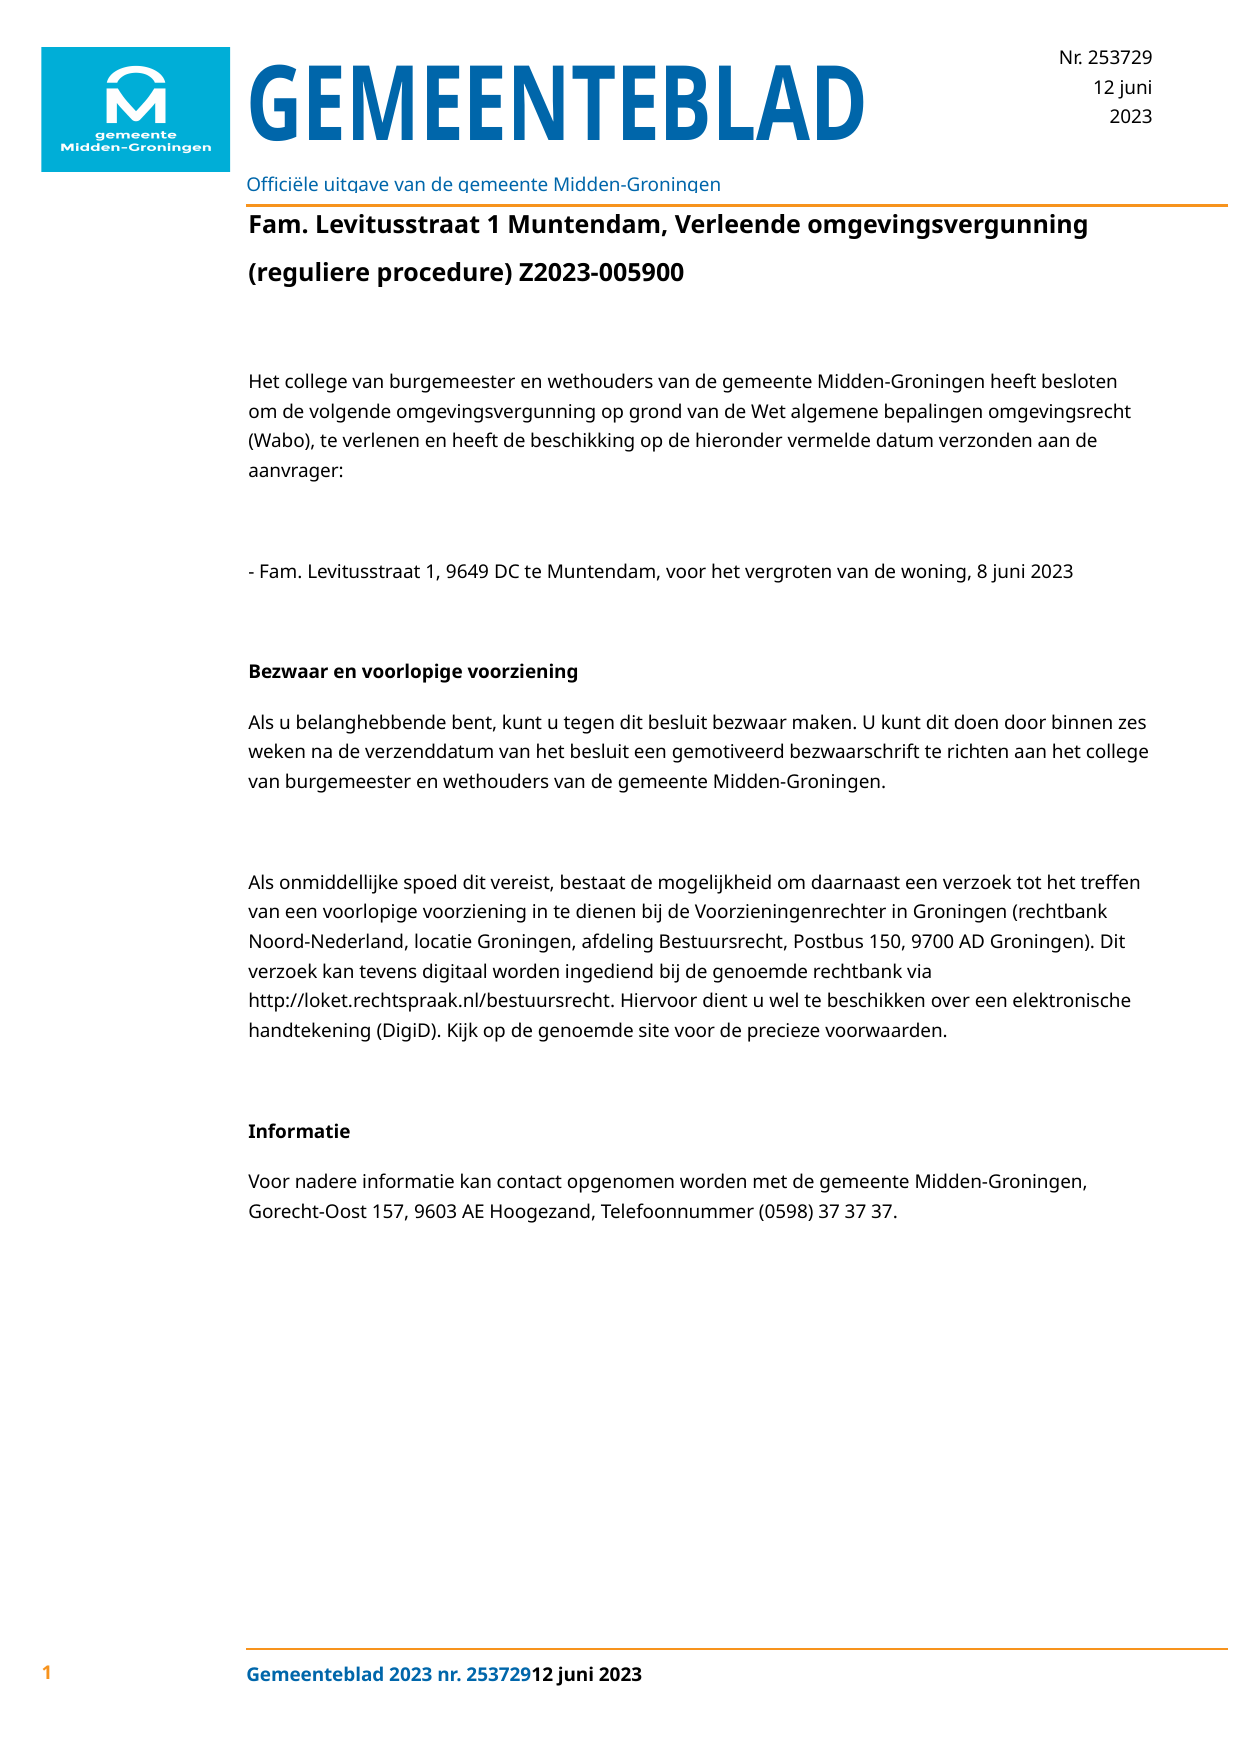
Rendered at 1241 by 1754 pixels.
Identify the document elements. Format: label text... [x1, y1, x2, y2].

picture [108, 66, 164, 82]
text Fam. Levitusstraat 1 Muntendam, Verleende omgevingsvergunning (reguliere procedure) Z2023-005900 [248, 207, 1152, 288]
text Het college van burgemeester en wethouders van de gemeente Midden-Groningen heeft besloten om de volgende omgevingsvergunning op grond van de Wet algemene bepalingen omgevingsrecht (Wabo), te verlenen en heeft de beschikking op de hieronder vermelde datum verzonden aan de aanvrager: [248, 368, 1152, 483]
text Als onmiddellijke spoed dit vereist, bestaat de mogelijkheid om daarnaast een verzoek tot het treffen van een voorlopige voorziening in te dienen bij de Voorzieningenrechter in Groningen (rechtbank Noord-Nederland, locatie Groningen, afdeling Bestuursrecht, Postbus 150, 9700 AD Groningen). Dit verzoek kan tevens digitaal worden ingediend bij de genoemde rechtbank via http://loket.rechtspraak.nl/bestuursrecht. Hiervoor dient u wel te beschikken over een elektronische handtekening (DigiD). Kijk op de genoemde site voor de precieze voorwaarden. [248, 869, 1152, 1043]
text Informatie [248, 1118, 1152, 1144]
text - Fam. Levitusstraat 1, 9649 DC te Muntendam, voor het vergroten van de woning, 8 juni 2023 [248, 558, 1152, 584]
text Voor nadere informatie kan contact opgenomen worden met de gemeente Midden-Groningen, Gorecht-Oost 157, 9603 AE Hoogezand, Telefoonnummer (0598) 37 37 37. [248, 1168, 1152, 1224]
picture [107, 89, 165, 122]
text Bezwaar en voorlopige voorziening [248, 659, 1152, 684]
text Als u belanghebbende bent, kunt u tegen dit besluit bezwaar maken. U kunt dit doen door binnen zes weken na de verzenddatum van het besluit een gemotiveerd bezwaarschrift te richten aan het college van burgemeester en wethouders van de gemeente Midden-Groningen. [248, 709, 1152, 794]
picture [184, 146, 190, 153]
